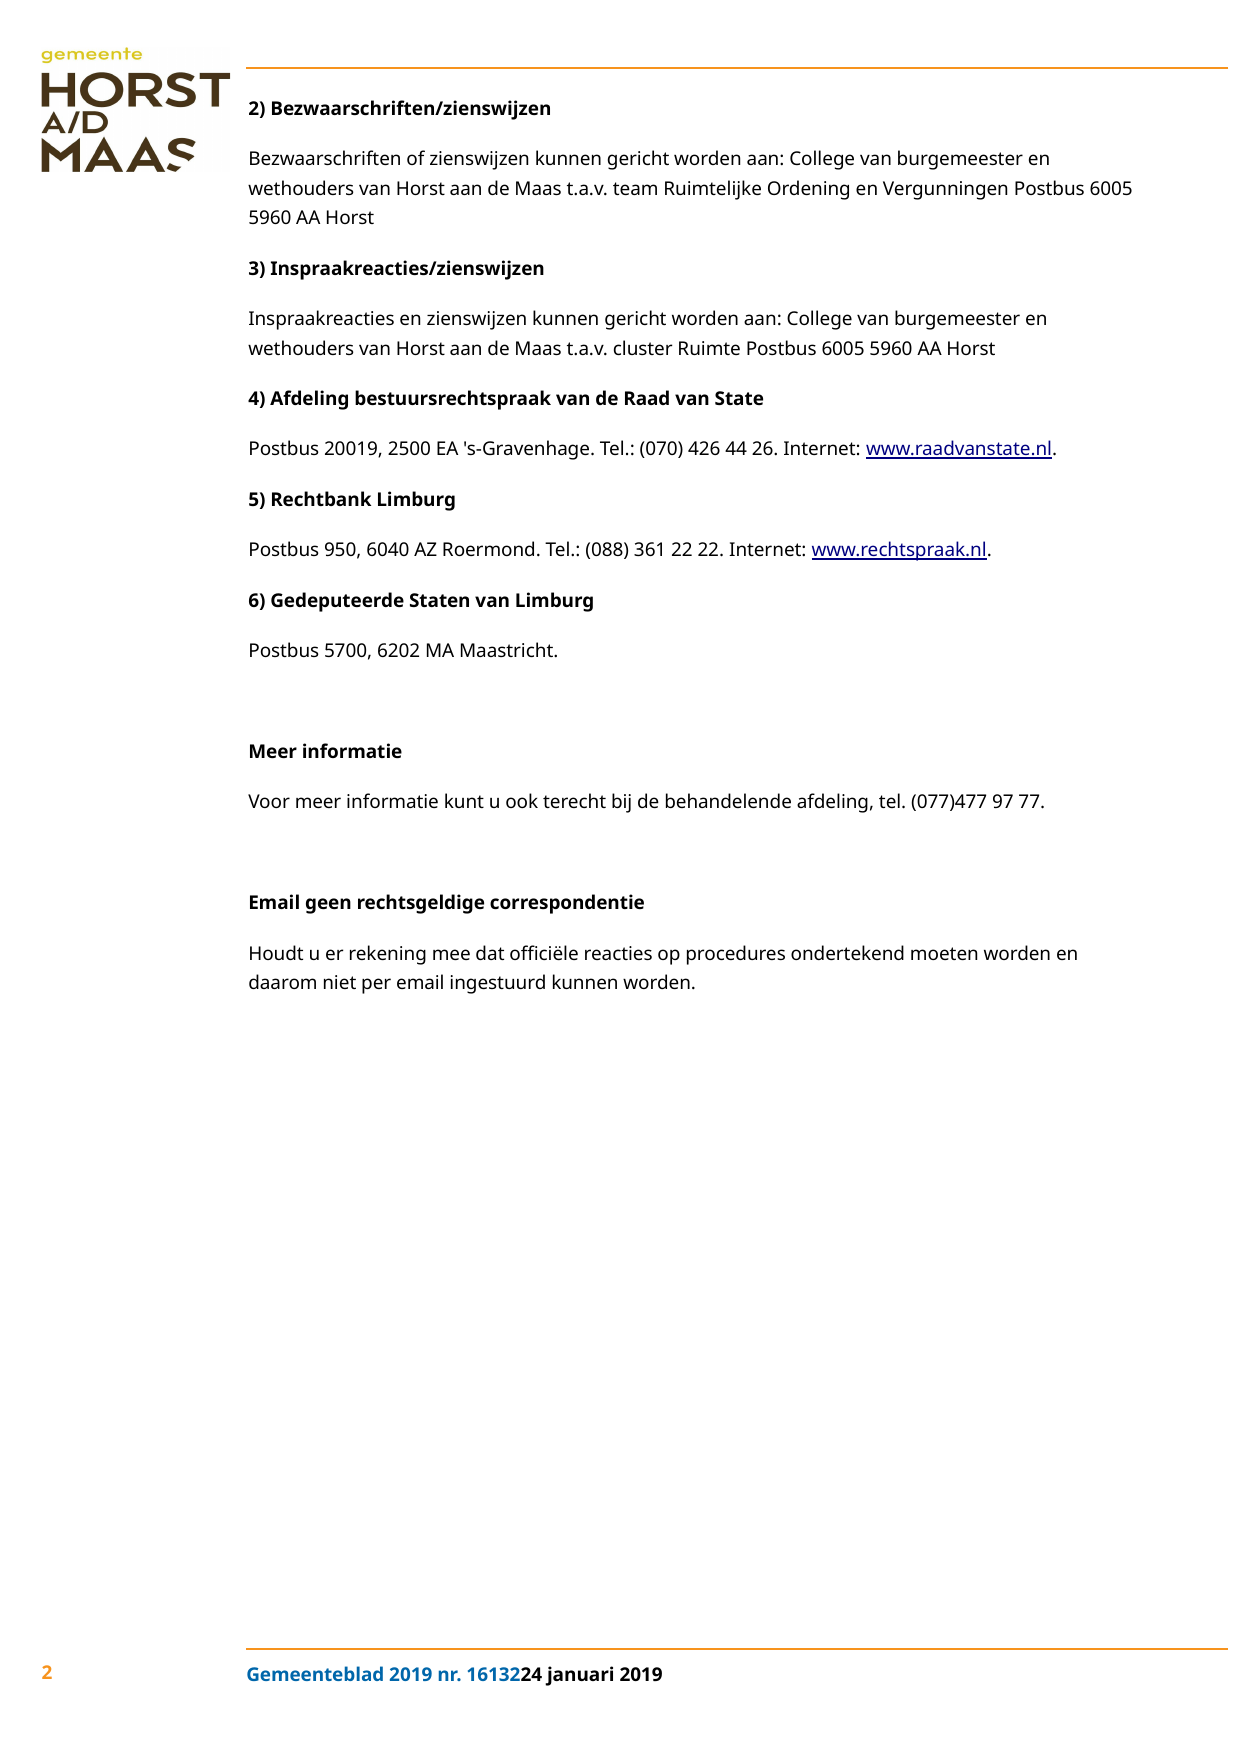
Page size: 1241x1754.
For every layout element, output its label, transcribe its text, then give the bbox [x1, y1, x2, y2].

text Postbus 20019, 2500 EA 's-Gravenhage. Tel.: (070) 426 44 26. Internet: www.raadvanstate.nl. [248, 436, 1152, 461]
text Voor meer informatie kunt u ook terecht bij de behandelende afdeling, tel. (077)477 97 77. [248, 788, 1152, 814]
text Inspraakreacties en zienswijzen kunnen gericht worden aan: College van burgemeester en wethouders van Horst aan de Maas t.a.v. cluster Ruimte Postbus 6005 5960 AA Horst [248, 305, 1152, 361]
text Postbus 5700, 6202 MA Maastricht. [248, 637, 1152, 663]
text 4) Afdeling bestuursrechtspraak van de Raad van State [248, 385, 1152, 411]
text Bezwaarschriften of zienswijzen kunnen gericht worden aan: College van burgemeester en wethouders van Horst aan de Maas t.a.v. team Ruimtelijke Ordening en Vergunningen Postbus 6005 5960 AA Horst [248, 145, 1152, 230]
text 6) Gedeputeerde Staten van Limburg [248, 587, 1152, 613]
picture [41, 47, 231, 172]
text 5) Rechtbank Limburg [248, 486, 1152, 512]
text Postbus 950, 6040 AZ Roermond. Tel.: (088) 361 22 22. Internet: www.rechtspraak.nl. [248, 536, 1152, 562]
text Meer informatie [248, 738, 1152, 764]
text 3) Inspraakreacties/zienswijzen [248, 255, 1152, 281]
text Houdt u er rekening mee dat officiële reacties op procedures ondertekend moeten worden en daarom niet per email ingestuurd kunnen worden. [248, 940, 1152, 995]
text 2) Bezwaarschriften/zienswijzen [248, 95, 1152, 121]
text Email geen rechtsgeldige correspondentie [248, 889, 1152, 915]
